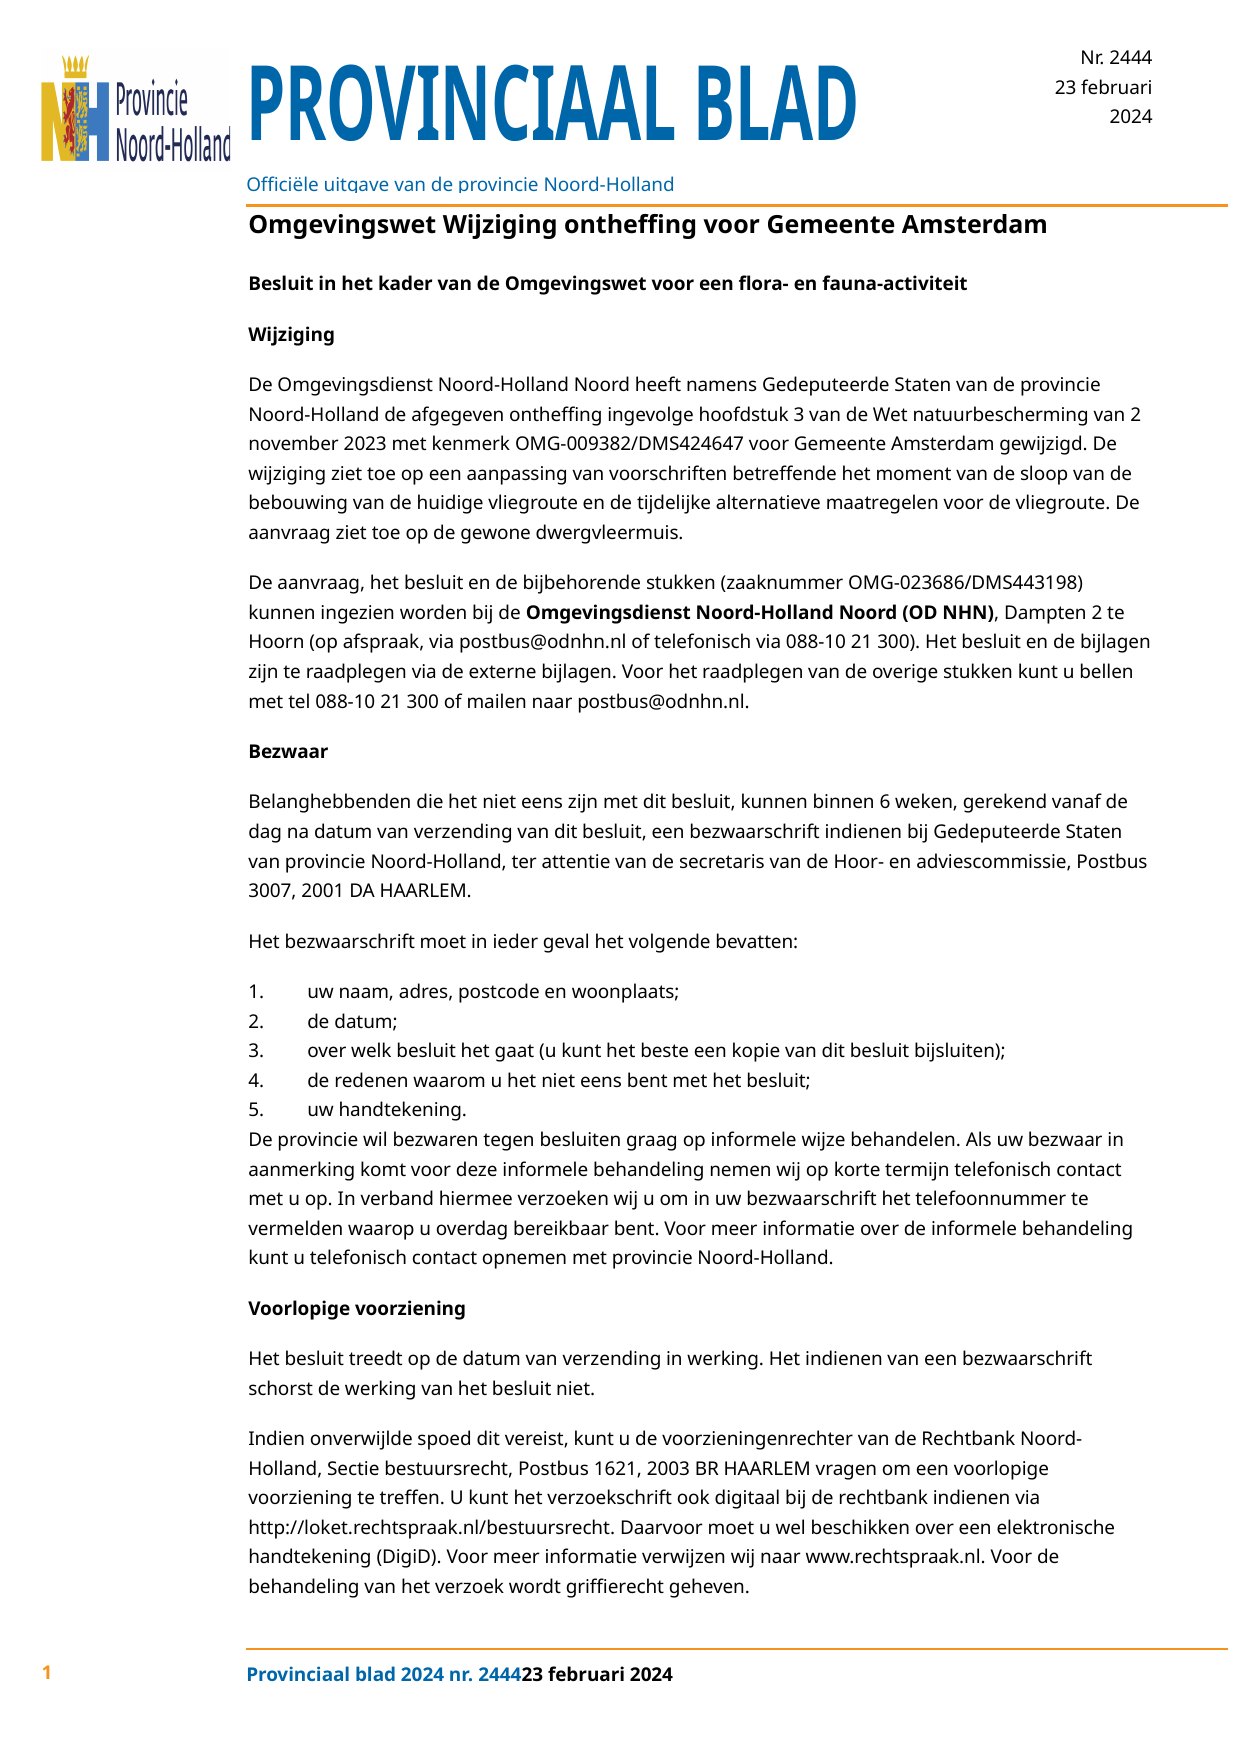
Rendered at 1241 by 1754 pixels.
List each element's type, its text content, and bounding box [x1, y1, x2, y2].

text De provincie wil bezwaren tegen besluiten graag op informele wijze behandelen. Als uw bezwaar in aanmerking komt voor deze informele behandeling nemen wij op korte termijn telefonisch contact met u op. In verband hiermee verzoeken wij u om in uw bezwaarschrift het telefoonnummer te vermelden waarop u overdag bereikbaar bent. Voor meer informatie over de informele behandeling kunt u telefonisch contact opnemen met provincie Noord-Holland. [248, 1126, 1152, 1270]
list uw handtekening. [248, 1097, 1152, 1122]
list uw naam, adres, postcode en woonplaats; [248, 978, 1152, 1004]
text De aanvraag, het besluit en de bijbehorende stukken (zaaknummer OMG-023686/DMS443198) kunnen ingezien worden bij de Omgevingsdienst Noord-Holland Noord (OD NHN), Dampten 2 te Hoorn (op afspraak, via postbus@odnhn.nl of telefonisch via 088-10 21 300). Het besluit en de bijlagen zijn te raadplegen via de externe bijlagen. Voor het raadplegen van de overige stukken kunt u bellen met tel 088-10 21 300 of mailen naar postbus@odnhn.nl. [248, 569, 1152, 713]
text De Omgevingsdienst Noord-Holland Noord heeft namens Gedeputeerde Staten van de provincie Noord-Holland de afgegeven ontheffing ingevolge hoofdstuk 3 van de Wet natuurbescherming van 2 november 2023 met kenmerk OMG-009382/DMS424647 voor Gemeente Amsterdam gewijzigd. De wijziging ziet toe op een aanpassing van voorschriften betreffende het moment van de sloop van de bebouwing van de huidige vliegroute en de tijdelijke alternatieve maatregelen voor de vliegroute. De aanvraag ziet toe op de gewone dwergvleermuis. [248, 371, 1152, 545]
text Omgevingswet Wijziging ontheffing voor Gemeente Amsterdam [248, 207, 1152, 241]
text Indien onverwijlde spoed dit vereist, kunt u de voorzieningenrechter van de Rechtbank Noord-Holland, Sectie bestuursrecht, Postbus 1621, 2003 BR HAARLEM vragen om een voorlopige voorziening te treffen. U kunt het verzoekschrift ook digitaal bij de rechtbank indienen via http://loket.rechtspraak.nl/bestuursrecht. Daarvoor moet u wel beschikken over een elektronische handtekening (DigiD). Voor meer informatie verwijzen wij naar www.rechtspraak.nl. Voor de behandeling van het verzoek wordt griffierecht geheven. [248, 1425, 1152, 1599]
text Belanghebbenden die het niet eens zijn met dit besluit, kunnen binnen 6 weken, gerekend vanaf de dag na datum van verzending van dit besluit, een bezwaarschrift indienen bij Gedeputeerde Staten van provincie Noord-Holland, ter attentie van de secretaris van de Hoor- en adviescommissie, Postbus 3007, 2001 DA HAARLEM. [248, 789, 1152, 903]
text Wijziging [248, 321, 1152, 346]
text Voorlopige voorziening [248, 1295, 1152, 1321]
list de datum; [248, 1008, 1152, 1033]
list over welk besluit het gaat (u kunt het beste een kopie van dit besluit bijsluiten); [248, 1037, 1152, 1063]
text Bezwaar [248, 738, 1152, 764]
text Het bezwaarschrift moet in ieder geval het volgende bevatten: [248, 928, 1152, 953]
picture [41, 47, 231, 172]
text Besluit in het kader van de Omgevingswet voor een flora- en fauna-activiteit [248, 270, 1152, 296]
text Het besluit treedt op de datum van verzending in werking. Het indienen van een bezwaarschrift schorst de werking van het besluit niet. [248, 1345, 1152, 1401]
list de redenen waarom u het niet eens bent met het besluit; [248, 1067, 1152, 1093]
